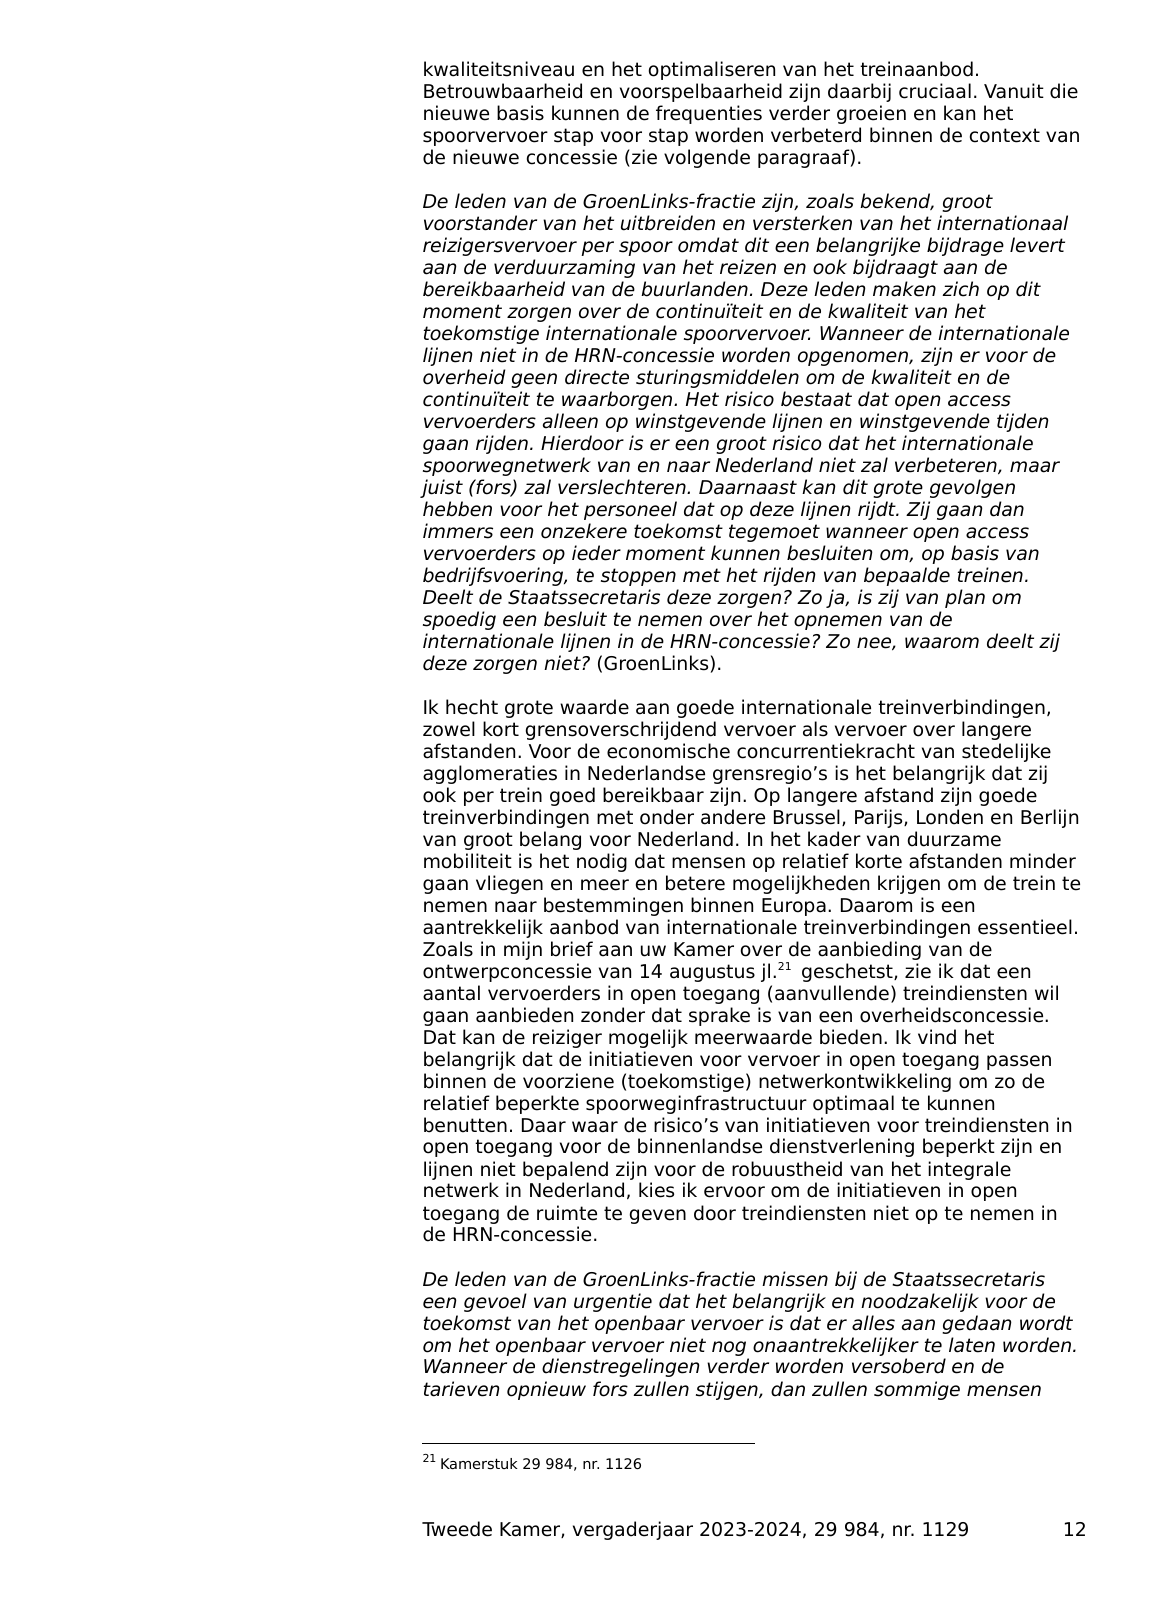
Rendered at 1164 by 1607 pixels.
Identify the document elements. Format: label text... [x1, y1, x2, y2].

text De leden van de GroenLinks-fractie missen bij de Staatssecretaris een gevoel van urgentie dat het belangrijk en noodzakelijk voor de toekomst van het openbaar vervoer is dat er alles aan gedaan wordt om het openbaar vervoer niet nog onaantrekkelijker te laten worden. Wanneer de dienstregelingen verder worden versoberd en de tarieven opnieuw fors zullen stijgen, dan zullen sommige mensen [422, 1268, 1087, 1400]
text De leden van de GroenLinks-fractie zijn, zoals bekend, groot voorstander van het uitbreiden en versterken van het internationaal reizigersvervoer per spoor omdat dit een belangrijke bijdrage levert aan de verduurzaming van het reizen en ook bijdraagt aan de bereikbaarheid van de buurlanden. Deze leden maken zich op dit moment zorgen over de continuïteit en de kwaliteit van het toekomstige internationale spoorvervoer. Wanneer de internationale lijnen niet in de HRN-concessie worden opgenomen, zijn er voor de overheid geen directe sturingsmiddelen om de kwaliteit en de continuïteit te waarborgen. Het risico bestaat dat open access vervoerders alleen op winstgevende lijnen en winstgevende tijden gaan rijden. Hierdoor is er een groot risico dat het internationale spoorwegnetwerk van en naar Nederland niet zal verbeteren, maar juist (fors) zal verslechteren. Daarnaast kan dit grote gevolgen hebben voor het personeel dat op deze lijnen rijdt. Zij gaan dan immers een onzekere toekomst tegemoet wanneer open access vervoerders op ieder moment kunnen besluiten om, op basis van bedrijfsvoering, te stoppen met het rijden van bepaalde treinen. Deelt de Staatssecretaris deze zorgen? Zo ja, is zij van plan om spoedig een besluit te nemen over het opnemen van de internationale lijnen in de HRN-concessie? Zo nee, waarom deelt zij deze zorgen niet? (GroenLinks). [422, 191, 1087, 675]
text Kamerstuk 29 984, nr. 1126 [422, 1452, 1087, 1474]
text kwaliteitsniveau en het optimaliseren van het treinaanbod. Betrouwbaarheid en voorspelbaarheid zijn daarbij cruciaal. Vanuit die nieuwe basis kunnen de frequenties verder groeien en kan het spoorvervoer stap voor stap worden verbeterd binnen de context van de nieuwe concessie (zie volgende paragraaf). [422, 59, 1087, 169]
text Ik hecht grote waarde aan goede internationale treinverbindingen, zowel kort grensoverschrijdend vervoer als vervoer over langere afstanden. Voor de economische concurrentiekracht van stedelijke agglomeraties in Nederlandse grensregio’s is het belangrijk dat zij ook per trein goed bereikbaar zijn. Op langere afstand zijn goede treinverbindingen met onder andere Brussel, Parijs, Londen en Berlijn van groot belang voor Nederland. In het kader van duurzame mobiliteit is het nodig dat mensen op relatief korte afstanden minder gaan vliegen en meer en betere mogelijkheden krijgen om de trein te nemen naar bestemmingen binnen Europa. Daarom is een aantrekkelijk aanbod van internationale treinverbindingen essentieel. Zoals in mijn brief aan uw Kamer over de aanbieding van de ontwerpconcessie van 14 augustus jl. geschetst, zie ik dat een aantal vervoerders in open toegang (aanvullende) treindiensten wil gaan aanbieden zonder dat sprake is van een overheidsconcessie. Dat kan de reiziger mogelijk meerwaarde bieden. Ik vind het belangrijk dat de initiatieven voor vervoer in open toegang passen binnen de voorziene (toekomstige) netwerkontwikkeling om zo de relatief beperkte spoorweginfrastructuur optimaal te kunnen benutten. Daar waar de risico’s van initiatieven voor treindiensten in open toegang voor de binnenlandse dienstverlening beperkt zijn en lijnen niet bepalend zijn voor de robuustheid van het integrale netwerk in Nederland, kies ik ervoor om de initiatieven in open toegang de ruimte te geven door treindiensten niet op te nemen in de HRN-concessie. [422, 697, 1087, 1246]
